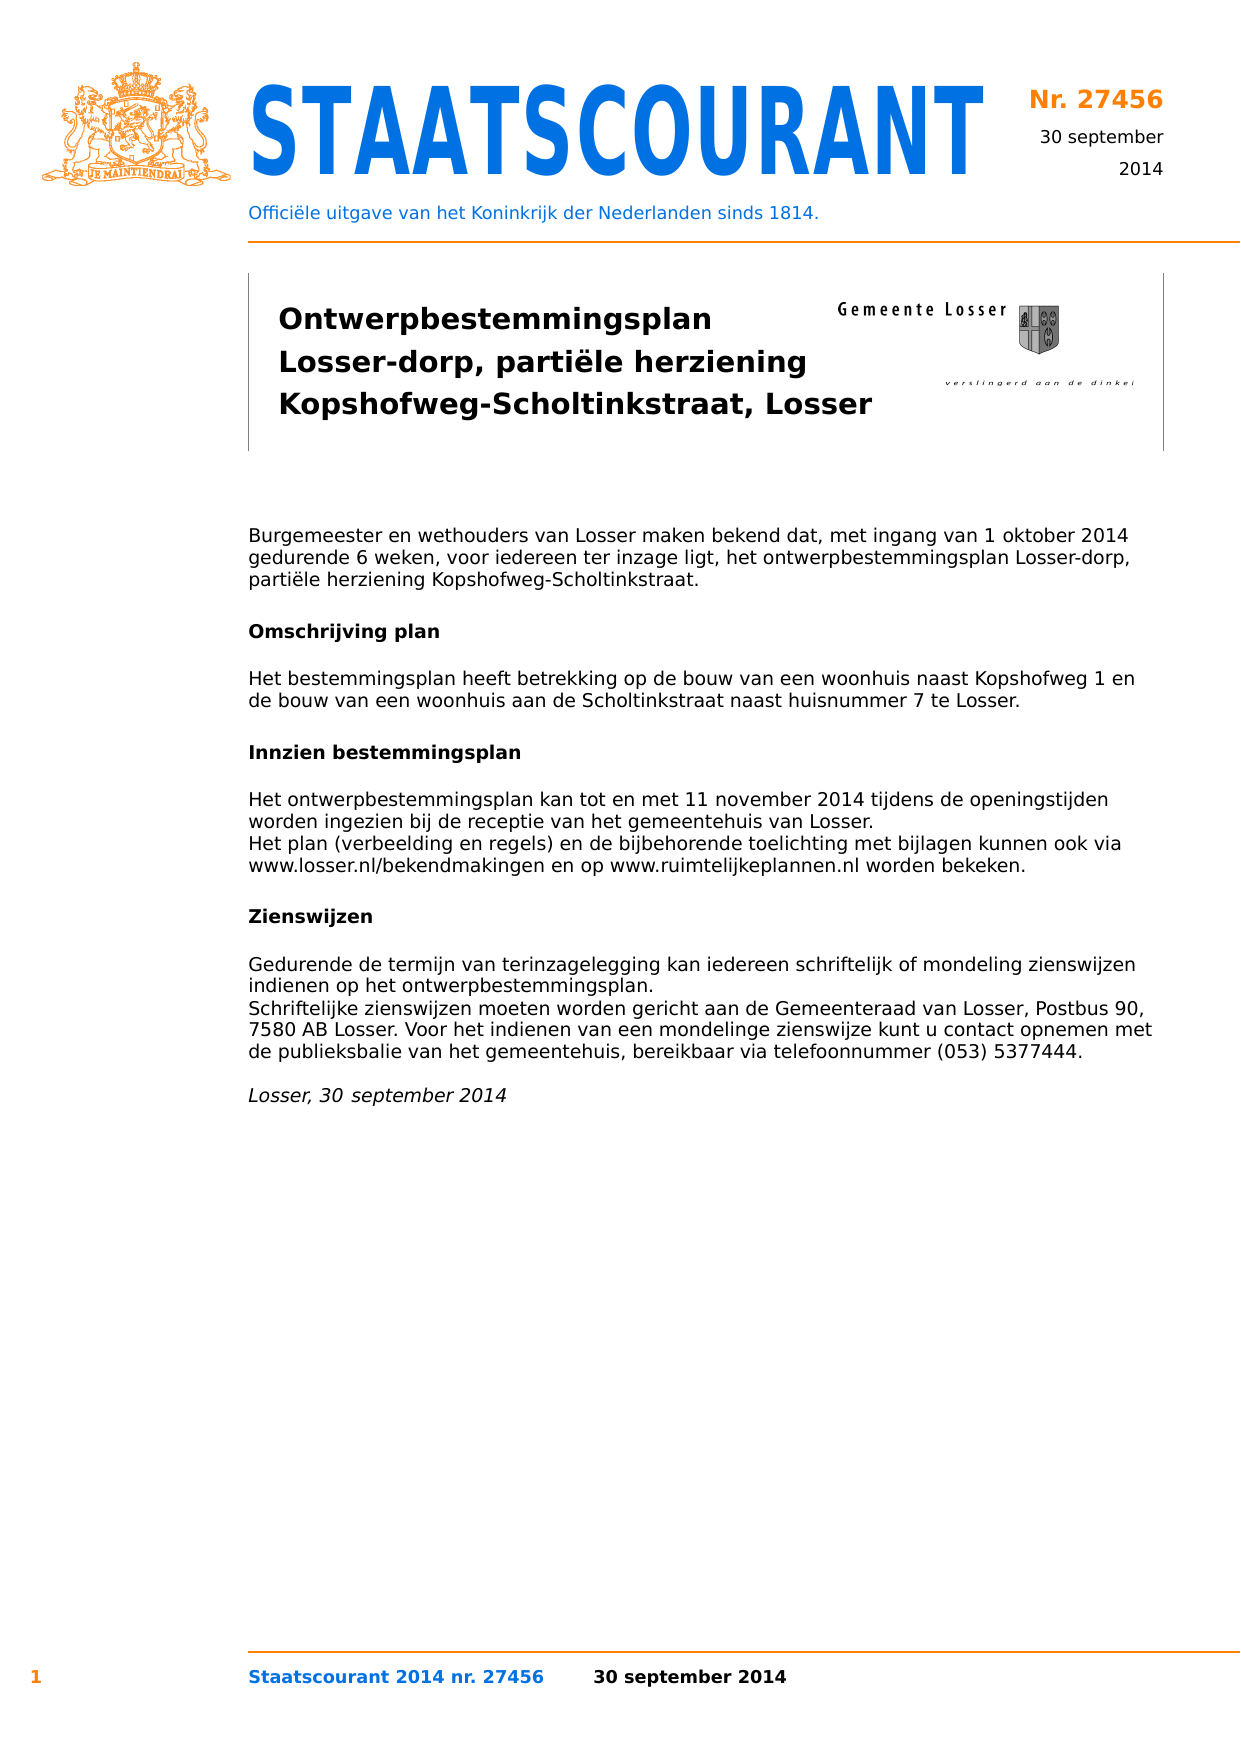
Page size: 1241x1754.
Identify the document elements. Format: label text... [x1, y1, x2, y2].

subtitle Zienswijzen [248, 906, 1163, 928]
subtitle Omschrijving plan [248, 621, 1163, 643]
subtitle Innzien bestemmingsplan [248, 742, 1163, 763]
text Gedurende de termijn van terinzagelegging kan iedereen schriftelijk of mondeling zienswijzen indienen op het ontwerpbestemmingsplan. [248, 953, 1163, 997]
text Burgemeester en wethouders van Losser maken bekend dat, met ingang van 1 oktober 2014 gedurende 6 weken, voor iedereen ter inzage ligt, het ontwerpbestemmingsplan Losser-dorp, partiële herziening Kopshofweg-Scholtinkstraat. [248, 525, 1163, 591]
text Losser, 30 september 2014 [248, 1085, 1163, 1107]
table_header [25, 62, 248, 241]
table_cell 2014 [998, 153, 1240, 203]
table_header STAATSCOURANT [248, 62, 998, 203]
subtitle Ontwerpbestemmingsplan Losser-dorp, partiële herziening Kopshofweg-Scholtinkstraat, Losser [249, 273, 1163, 451]
text Het plan (verbeelding en regels) en de bijbehorende toelichting met bijlagen kunnen ook via www.losser.nl/bekendmakingen en op www.ruimtelijkeplannen.nl worden bekeken. [248, 832, 1163, 876]
text Het ontwerpbestemmingsplan kan tot en met 11 november 2014 tijdens de openingstijden worden ingezien bij de receptie van het gemeentehuis van Losser. [248, 788, 1163, 832]
text Het bestemmingsplan heeft betrekking op de bouw van een woonhuis naast Kopshofweg 1 en de bouw van een woonhuis aan de Scholtinkstraat naast huisnummer 7 te Losser. [248, 668, 1163, 712]
picture [838, 302, 1134, 386]
picture [41, 62, 231, 186]
table_cell Officiële uitgave van het Koninkrijk der Nederlanden sinds 1814. [248, 203, 1240, 241]
text Schriftelijke zienswijzen moeten worden gericht aan de Gemeenteraad van Losser, Postbus 90, 7580 AB Losser. Voor het indienen van een mondelinge zienswijze kunt u contact opnemen met de publieksbalie van het gemeentehuis, bereikbaar via telefoonnummer (053) 5377444. [248, 997, 1163, 1063]
table_header Nr. 27456 [998, 62, 1240, 121]
table_cell 30 september [998, 121, 1240, 153]
